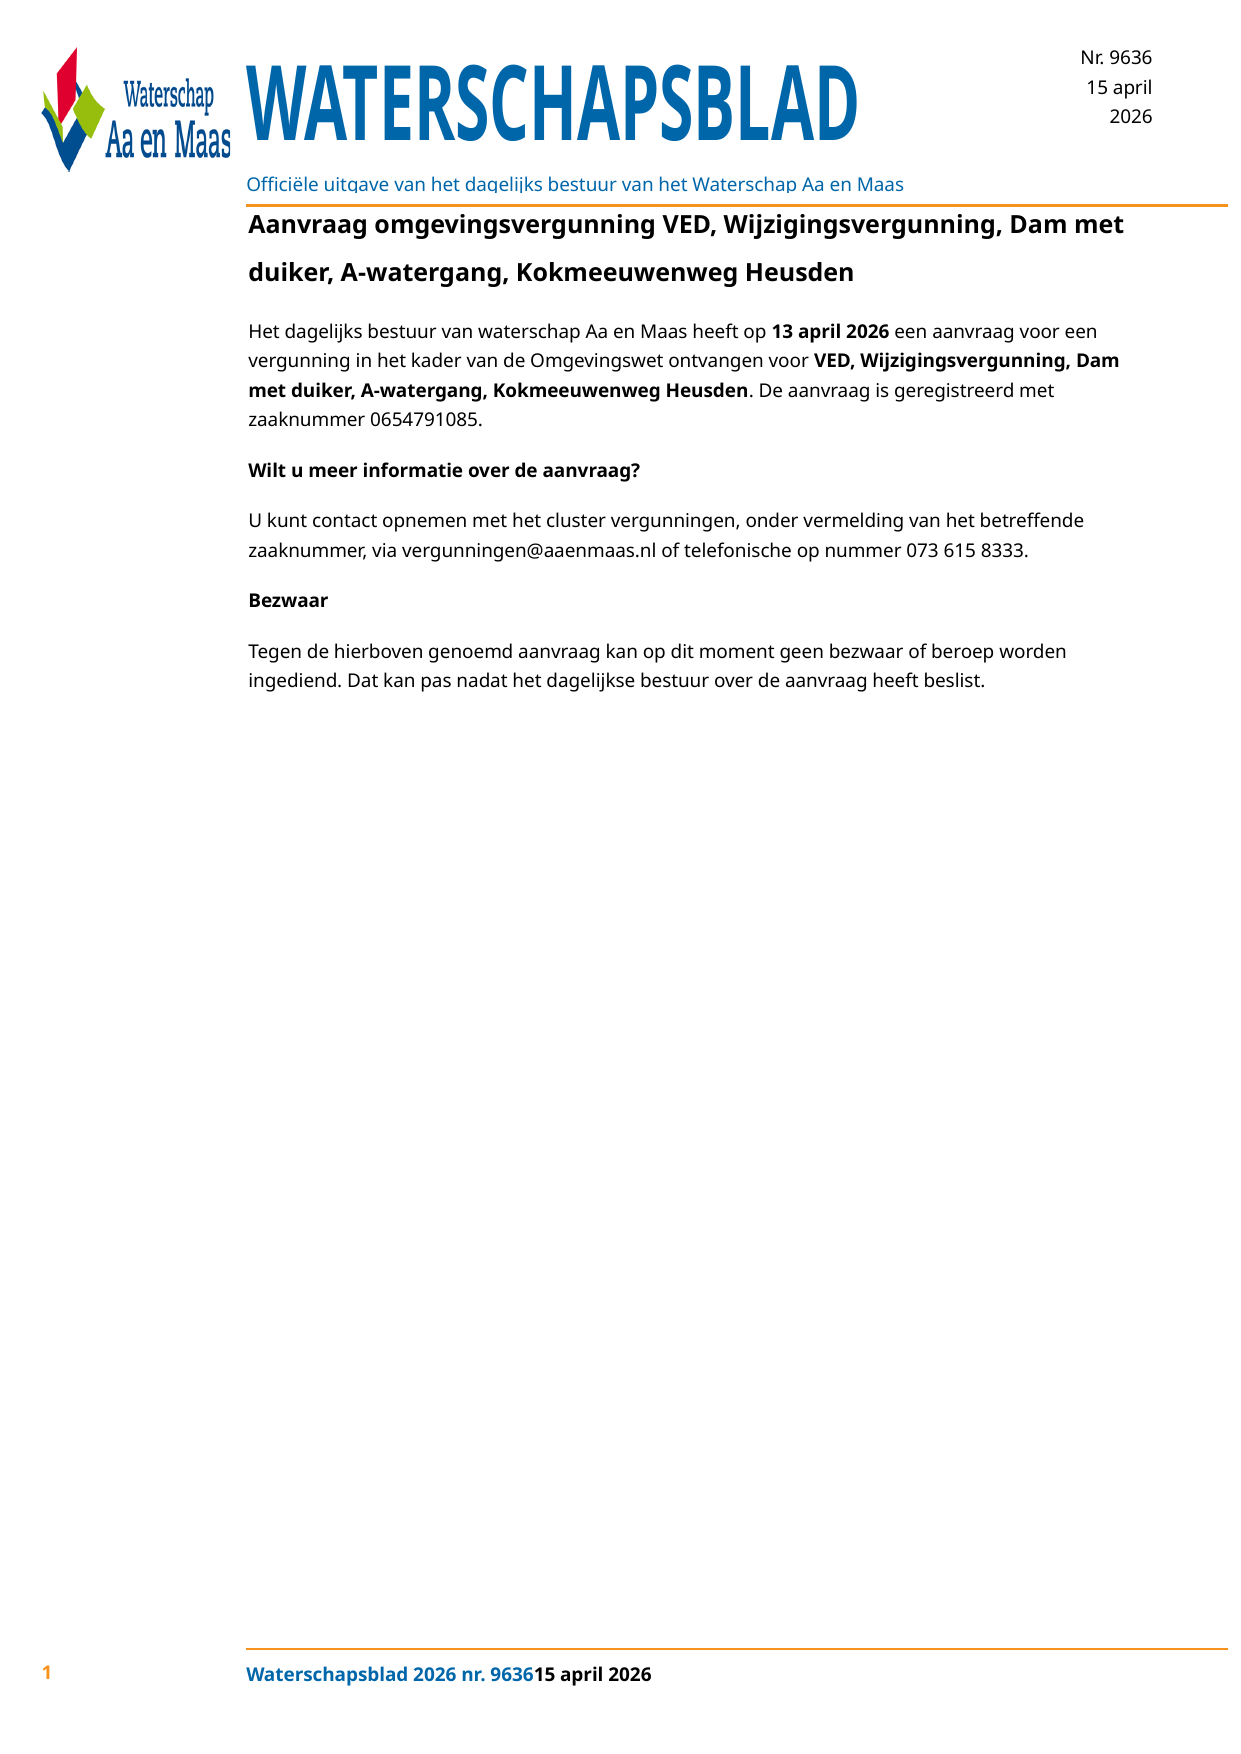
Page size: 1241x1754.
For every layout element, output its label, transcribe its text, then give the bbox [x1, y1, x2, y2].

picture [41, 47, 231, 172]
text Aanvraag omgevingsvergunning VED, Wijzigingsvergunning, Dam met duiker, A-watergang, Kokmeeuwenweg Heusden [248, 207, 1152, 288]
text Bezwaar [248, 587, 1152, 613]
text U kunt contact opnemen met het cluster vergunningen, onder vermelding van het betreffende zaaknummer, via vergunningen@aaenmaas.nl of telefonische op nummer 073 615 8333. [248, 507, 1152, 563]
text Tegen de hierboven genoemd aanvraag kan op dit moment geen bezwaar of beroep worden ingediend. Dat kan pas nadat het dagelijkse bestuur over de aanvraag heeft beslist. [248, 638, 1152, 693]
text Wilt u meer informatie over de aanvraag? [248, 457, 1152, 483]
text Het dagelijks bestuur van waterschap Aa en Maas heeft op 13 april 2026 een aanvraag voor een vergunning in het kader van de Omgevingswet ontvangen voor VED, Wijzigingsvergunning, Dam met duiker, A-watergang, Kokmeeuwenweg Heusden. De aanvraag is geregistreerd met zaaknummer 0654791085. [248, 318, 1152, 432]
